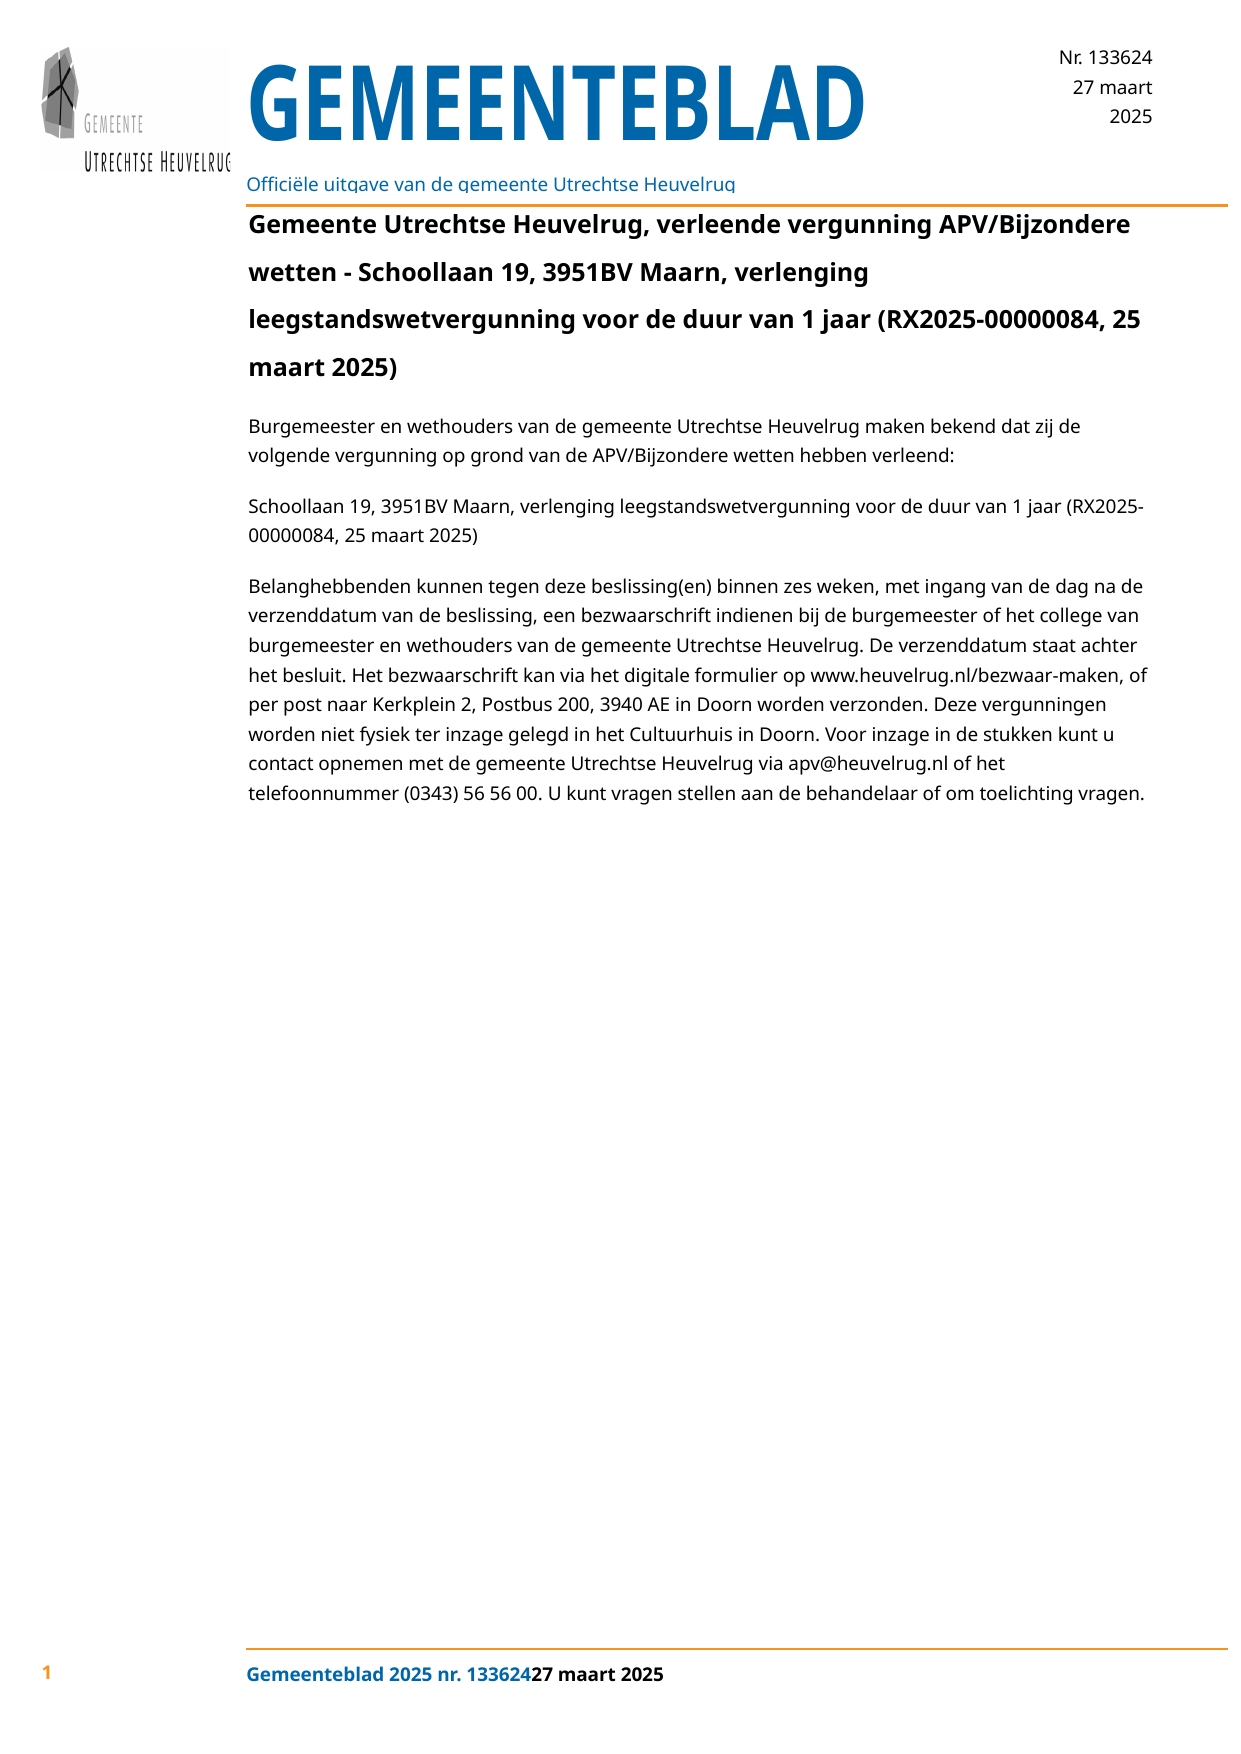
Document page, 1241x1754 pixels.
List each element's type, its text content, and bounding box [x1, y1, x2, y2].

picture [41, 47, 231, 172]
text Burgemeester en wethouders van de gemeente Utrechtse Heuvelrug maken bekend dat zij de volgende vergunning op grond van de APV/Bijzondere wetten hebben verleend: [248, 413, 1152, 468]
text Schoollaan 19, 3951BV Maarn, verlenging leegstandswetvergunning voor de duur van 1 jaar (RX2025-00000084, 25 maart 2025) [248, 493, 1152, 548]
text Gemeente Utrechtse Heuvelrug, verleende vergunning APV/Bijzondere wetten - Schoollaan 19, 3951BV Maarn, verlenging leegstandswetvergunning voor de duur van 1 jaar (RX2025-00000084, 25 maart 2025) [248, 207, 1152, 384]
text Belanghebbenden kunnen tegen deze beslissing(en) binnen zes weken, met ingang van de dag na de verzenddatum van de beslissing, een bezwaarschrift indienen bij de burgemeester of het college van burgemeester en wethouders van de gemeente Utrechtse Heuvelrug. De verzenddatum staat achter het besluit. Het bezwaarschrift kan via het digitale formulier op www.heuvelrug.nl/bezwaar-maken, of per post naar Kerkplein 2, Postbus 200, 3940 AE in Doorn worden verzonden. Deze vergunningen worden niet fysiek ter inzage gelegd in het Cultuurhuis in Doorn. Voor inzage in de stukken kunt u contact opnemen met de gemeente Utrechtse Heuvelrug via apv@heuvelrug.nl of het telefoonnummer (0343) 56 56 00. U kunt vragen stellen aan de behandelaar of om toelichting vragen. [248, 573, 1152, 806]
